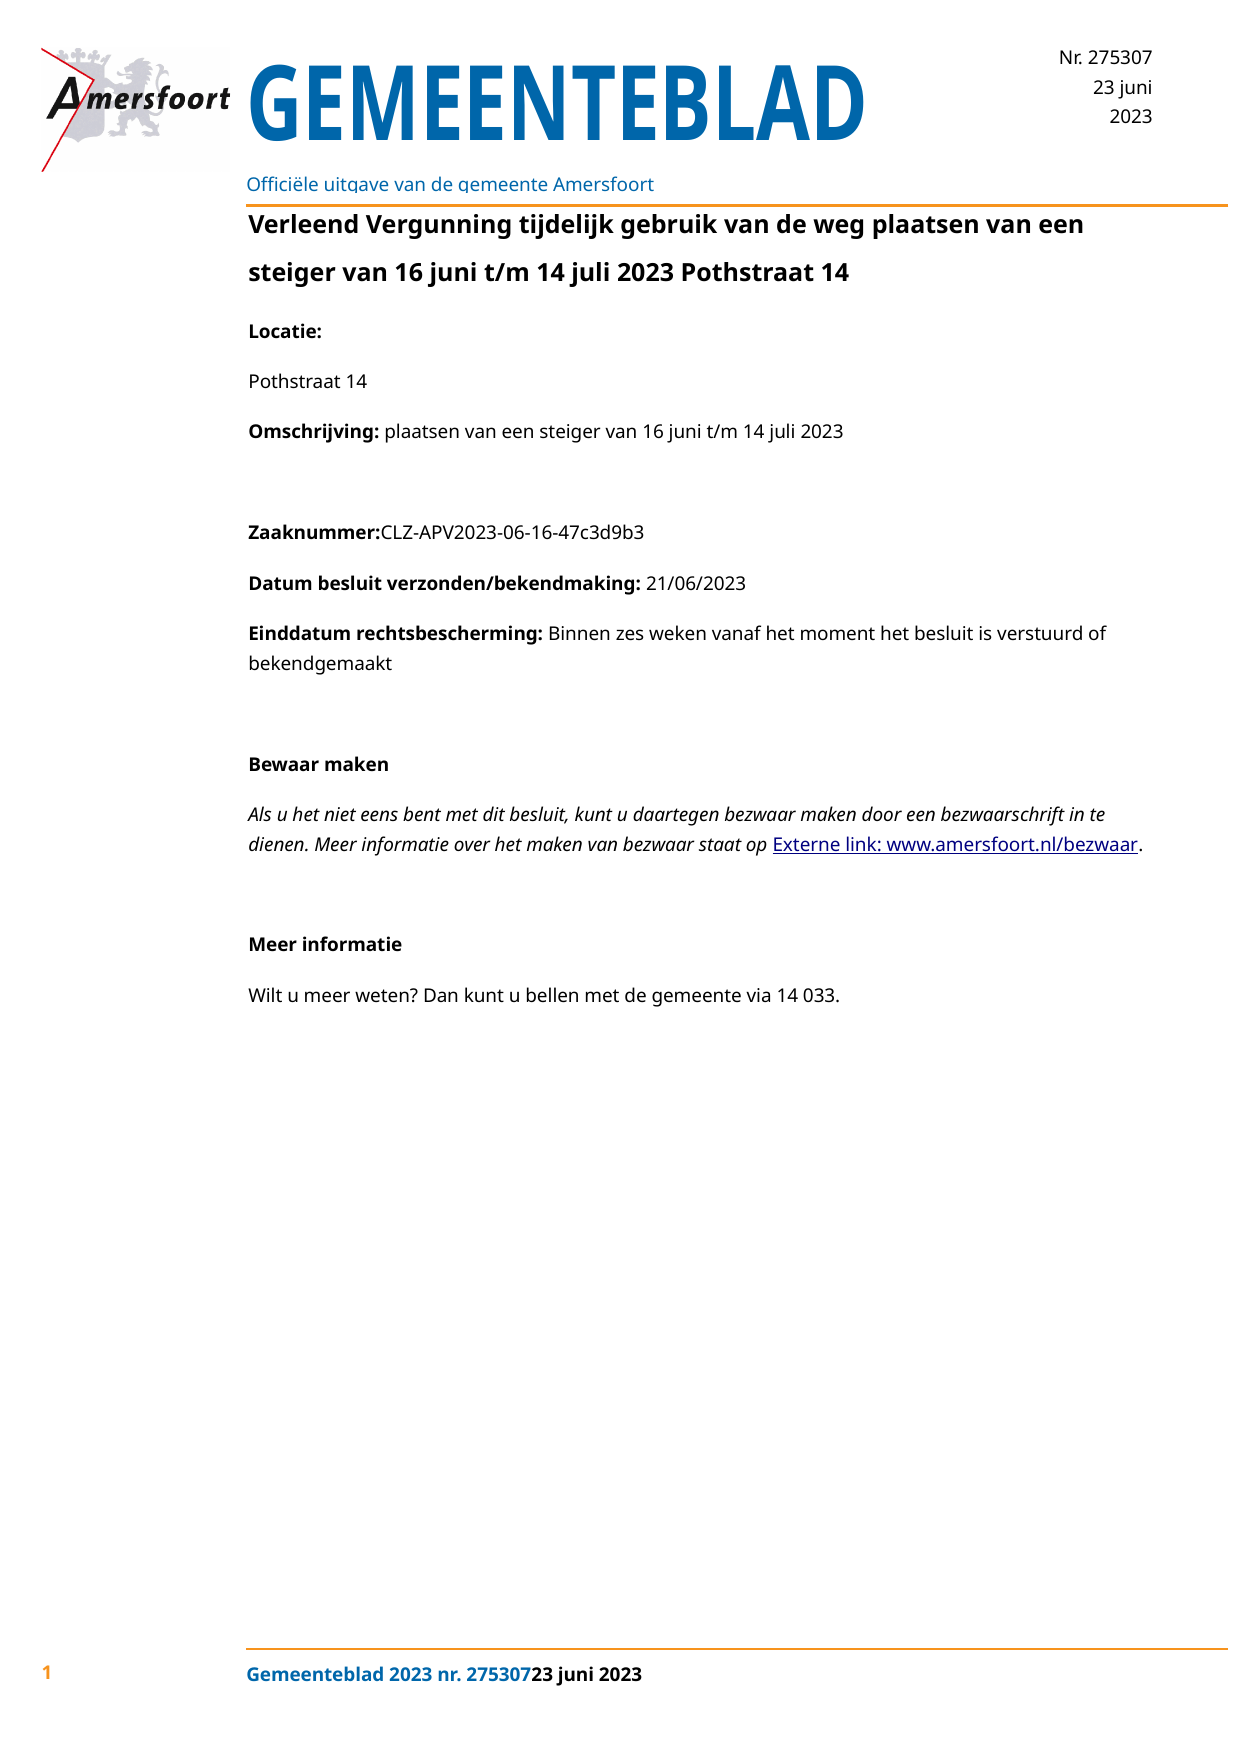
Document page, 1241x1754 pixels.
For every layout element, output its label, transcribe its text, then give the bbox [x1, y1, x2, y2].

picture [41, 47, 231, 172]
text Bewaar maken [248, 751, 1152, 777]
text Datum besluit verzonden/bekendmaking: 21/06/2023 [248, 570, 1152, 596]
text Als u het niet eens bent met dit besluit, kunt u daartegen bezwaar maken door een bezwaarschrift in te dienen. Meer informatie over het maken van bezwaar staat op Externe link: www.amersfoort.nl/bezwaar. [248, 801, 1152, 857]
text Omschrijving: plaatsen van een steiger van 16 juni t/m 14 juli 2023 [248, 419, 1152, 444]
text Zaaknummer:CLZ-APV2023-06-16-47c3d9b3 [248, 519, 1152, 545]
text Verleend Vergunning tijdelijk gebruik van de weg plaatsen van een steiger van 16 juni t/m 14 juli 2023 Pothstraat 14 [248, 207, 1152, 288]
text Meer informatie [248, 932, 1152, 957]
text Locatie: [248, 318, 1152, 344]
text Wilt u meer weten? Dan kunt u bellen met de gemeente via 14 033. [248, 982, 1152, 1008]
text Einddatum rechtsbescherming: Binnen zes weken vanaf het moment het besluit is verstuurd of bekendgemaakt [248, 620, 1152, 676]
text Pothstraat 14 [248, 368, 1152, 394]
